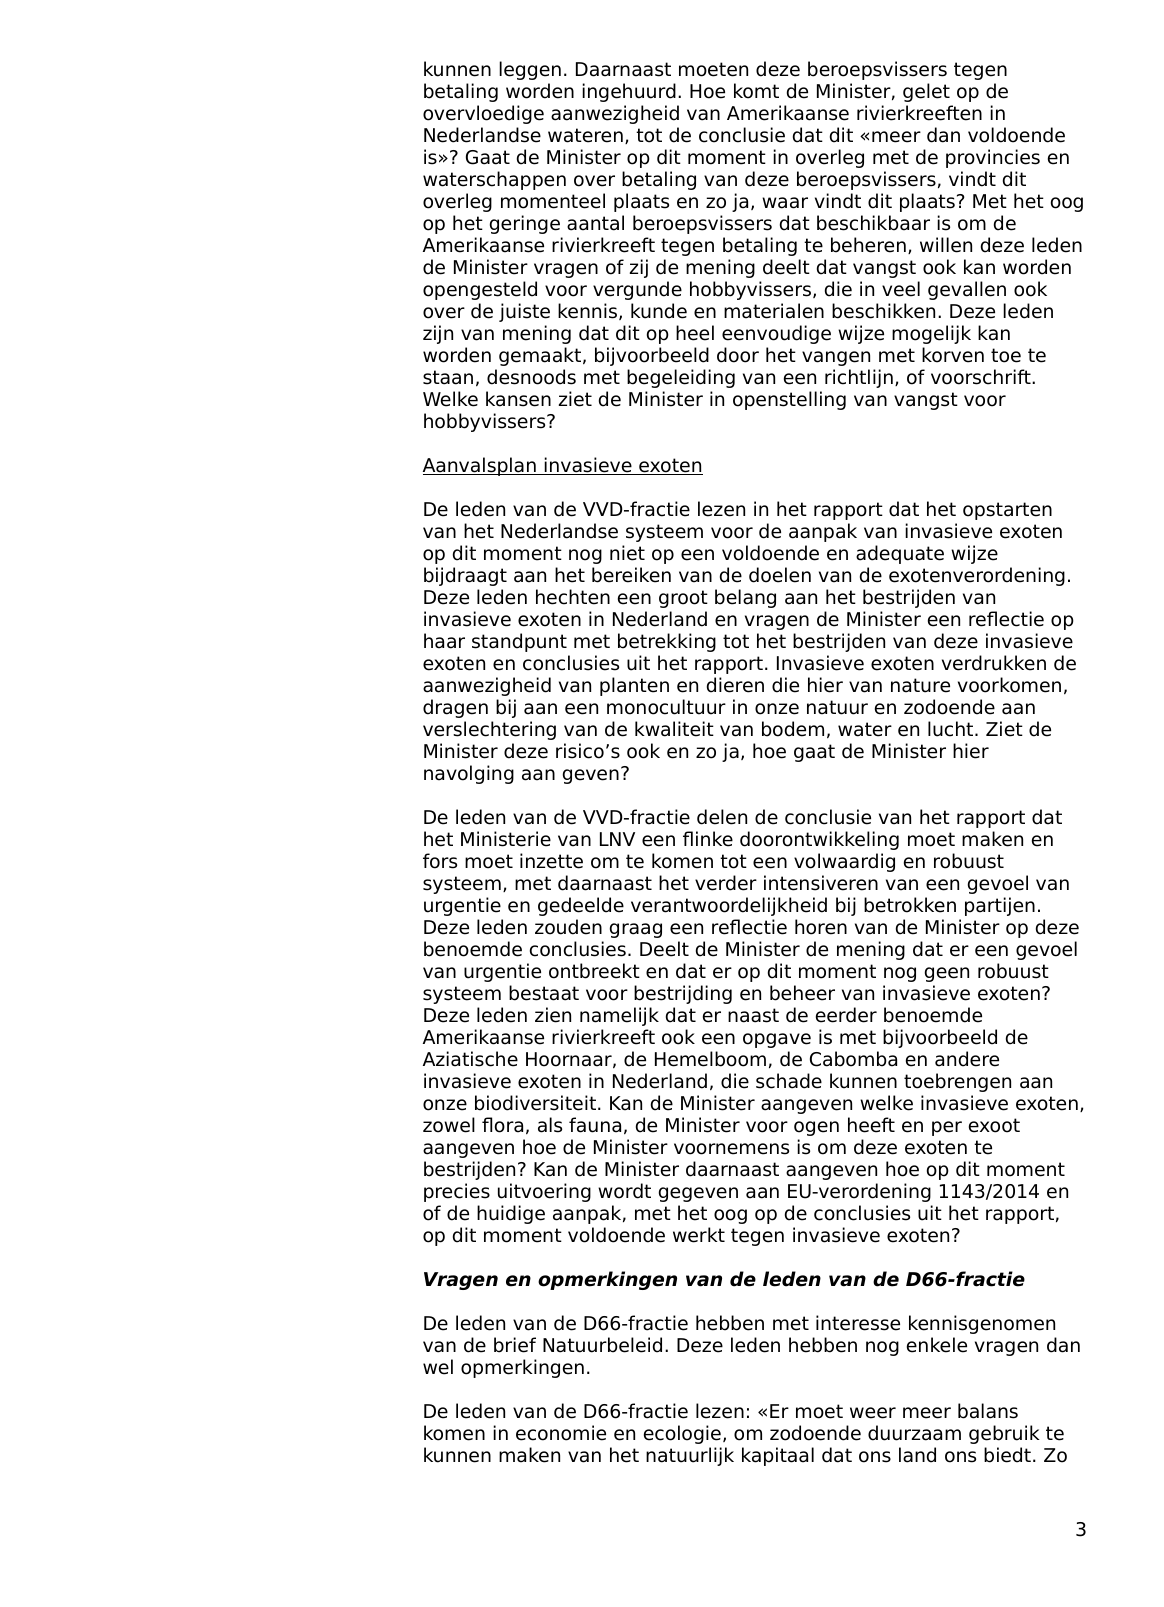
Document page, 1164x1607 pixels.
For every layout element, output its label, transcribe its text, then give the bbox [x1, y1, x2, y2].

text De leden van de VVD-fractie lezen in het rapport dat het opstarten van het Nederlandse systeem voor de aanpak van invasieve exoten op dit moment nog niet op een voldoende en adequate wijze bijdraagt aan het bereiken van de doelen van de exotenverordening. Deze leden hechten een groot belang aan het bestrijden van invasieve exoten in Nederland en vragen de Minister een reflectie op haar standpunt met betrekking tot het bestrijden van deze invasieve exoten en conclusies uit het rapport. Invasieve exoten verdrukken de aanwezigheid van planten en dieren die hier van nature voorkomen, dragen bij aan een monocultuur in onze natuur en zodoende aan verslechtering van de kwaliteit van bodem, water en lucht. Ziet de Minister deze risico’s ook en zo ja, hoe gaat de Minister hier navolging aan geven? [422, 499, 1087, 785]
text De leden van de D66-fractie lezen: «Er moet weer meer balans komen in economie en ecologie, om zodoende duurzaam gebruik te kunnen maken van het natuurlijk kapitaal dat ons land ons biedt. Zo [422, 1401, 1087, 1467]
text De leden van de D66-fractie hebben met interesse kennisgenomen van de brief Natuurbeleid. Deze leden hebben nog enkele vragen dan wel opmerkingen. [422, 1313, 1087, 1379]
subtitle Vragen en opmerkingen van de leden van de D66-fractie [422, 1269, 1087, 1291]
text kunnen leggen. Daarnaast moeten deze beroepsvissers tegen betaling worden ingehuurd. Hoe komt de Minister, gelet op de overvloedige aanwezigheid van Amerikaanse rivierkreeften in Nederlandse wateren, tot de conclusie dat dit «meer dan voldoende is»? Gaat de Minister op dit moment in overleg met de provincies en waterschappen over betaling van deze beroepsvissers, vindt dit overleg momenteel plaats en zo ja, waar vindt dit plaats? Met het oog op het geringe aantal beroepsvissers dat beschikbaar is om de Amerikaanse rivierkreeft tegen betaling te beheren, willen deze leden de Minister vragen of zij de mening deelt dat vangst ook kan worden opengesteld voor vergunde hobbyvissers, die in veel gevallen ook over de juiste kennis, kunde en materialen beschikken. Deze leden zijn van mening dat dit op heel eenvoudige wijze mogelijk kan worden gemaakt, bijvoorbeeld door het vangen met korven toe te staan, desnoods met begeleiding van een richtlijn, of voorschrift. Welke kansen ziet de Minister in openstelling van vangst voor hobbyvissers? [422, 59, 1087, 433]
text De leden van de VVD-fractie delen de conclusie van het rapport dat het Ministerie van LNV een flinke doorontwikkeling moet maken en fors moet inzette om te komen tot een volwaardig en robuust systeem, met daarnaast het verder intensiveren van een gevoel van urgentie en gedeelde verantwoordelijkheid bij betrokken partijen. Deze leden zouden graag een reflectie horen van de Minister op deze benoemde conclusies. Deelt de Minister de mening dat er een gevoel van urgentie ontbreekt en dat er op dit moment nog geen robuust systeem bestaat voor bestrijding en beheer van invasieve exoten? Deze leden zien namelijk dat er naast de eerder benoemde Amerikaanse rivierkreeft ook een opgave is met bijvoorbeeld de Aziatische Hoornaar, de Hemelboom, de Cabomba en andere invasieve exoten in Nederland, die schade kunnen toebrengen aan onze biodiversiteit. Kan de Minister aangeven welke invasieve exoten, zowel flora, als fauna, de Minister voor ogen heeft en per exoot aangeven hoe de Minister voornemens is om deze exoten te bestrijden? Kan de Minister daarnaast aangeven hoe op dit moment precies uitvoering wordt gegeven aan EU-verordening 1143/2014 en of de huidige aanpak, met het oog op de conclusies uit het rapport, op dit moment voldoende werkt tegen invasieve exoten? [422, 807, 1087, 1247]
text Aanvalsplan invasieve exoten [422, 455, 1087, 477]
